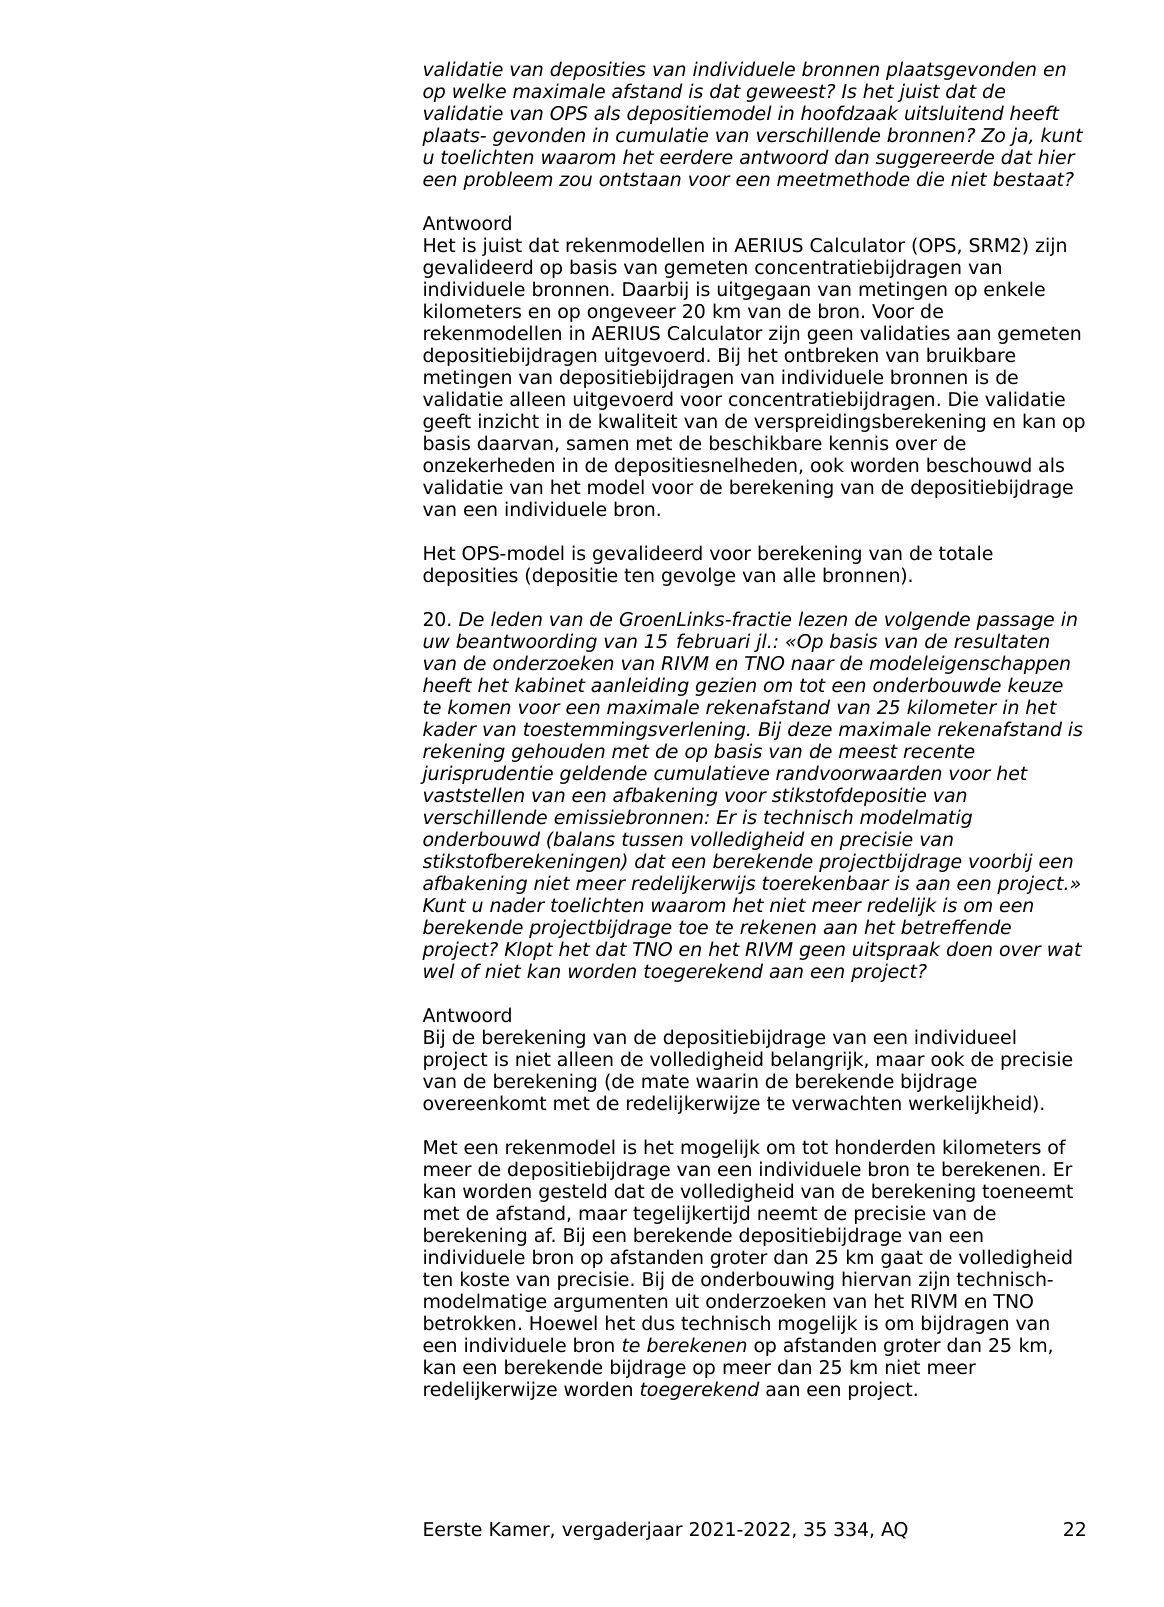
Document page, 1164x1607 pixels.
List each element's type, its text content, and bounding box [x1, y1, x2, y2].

text validatie van deposities van individuele bronnen plaatsgevonden en op welke maximale afstand is dat geweest? Is het juist dat de validatie van OPS als depositiemodel in hoofdzaak uitsluitend heeft plaats- gevonden in cumulatie van verschillende bronnen? Zo ja, kunt u toelichten waarom het eerdere antwoord dan suggereerde dat hier een probleem zou ontstaan voor een meetmethode die niet bestaat? [422, 59, 1087, 191]
text Kunt u nader toelichten waarom het niet meer redelijk is om een berekende projectbijdrage toe te rekenen aan het betreffende project? Klopt het dat TNO en het RIVM geen uitspraak doen over wat wel of niet kan worden toegerekend aan een project? [422, 895, 1087, 983]
text Antwoord [422, 213, 1087, 235]
text Met een rekenmodel is het mogelijk om tot honderden kilometers of meer de depositiebijdrage van een individuele bron te berekenen. Er kan worden gesteld dat de volledigheid van de berekening toeneemt met de afstand, maar tegelijkertijd neemt de precisie van de berekening af. Bij een berekende depositiebijdrage van een individuele bron op afstanden groter dan 25 km gaat de volledigheid ten koste van precisie. Bij de onderbouwing hiervan zijn technisch-modelmatige argumenten uit onderzoeken van het RIVM en TNO betrokken. Hoewel het dus technisch mogelijk is om bijdragen van een individuele bron te berekenen op afstanden groter dan 25 km, kan een berekende bijdrage op meer dan 25 km niet meer redelijkerwijze worden toegerekend aan een project. [422, 1137, 1087, 1401]
text Bij de berekening van de depositiebijdrage van een individueel project is niet alleen de volledigheid belangrijk, maar ook de precisie van de berekening (de mate waarin de berekende bijdrage overeenkomt met de redelijkerwijze te verwachten werkelijkheid). [422, 1027, 1087, 1115]
text 20. De leden van de GroenLinks-fractie lezen de volgende passage in uw beantwoording van 15 februari jl.: «Op basis van de resultaten van de onderzoeken van RIVM en TNO naar de modeleigenschappen heeft het kabinet aanleiding gezien om tot een onderbouwde keuze te komen voor een maximale rekenafstand van 25 kilometer in het kader van toestemmingsverlening. Bij deze maximale rekenafstand is rekening gehouden met de op basis van de meest recente jurisprudentie geldende cumulatieve randvoorwaarden voor het vaststellen van een afbakening voor stikstofdepositie van verschillende emissiebronnen: Er is technisch modelmatig onderbouwd (balans tussen volledigheid en precisie van stikstofberekeningen) dat een berekende projectbijdrage voorbij een afbakening niet meer redelijkerwijs toerekenbaar is aan een project.» [422, 609, 1087, 895]
text Het OPS-model is gevalideerd voor berekening van de totale deposities (depositie ten gevolge van alle bronnen). [422, 543, 1087, 587]
text Het is juist dat rekenmodellen in AERIUS Calculator (OPS, SRM2) zijn gevalideerd op basis van gemeten concentratiebijdragen van individuele bronnen. Daarbij is uitgegaan van metingen op enkele kilometers en op ongeveer 20 km van de bron. Voor de rekenmodellen in AERIUS Calculator zijn geen validaties aan gemeten depositiebijdragen uitgevoerd. Bij het ontbreken van bruikbare metingen van depositiebijdragen van individuele bronnen is de validatie alleen uitgevoerd voor concentratiebijdragen. Die validatie geeft inzicht in de kwaliteit van de verspreidingsberekening en kan op basis daarvan, samen met de beschikbare kennis over de onzekerheden in de depositiesnelheden, ook worden beschouwd als validatie van het model voor de berekening van de depositiebijdrage van een individuele bron. [422, 235, 1087, 521]
text Antwoord [422, 1005, 1087, 1027]
